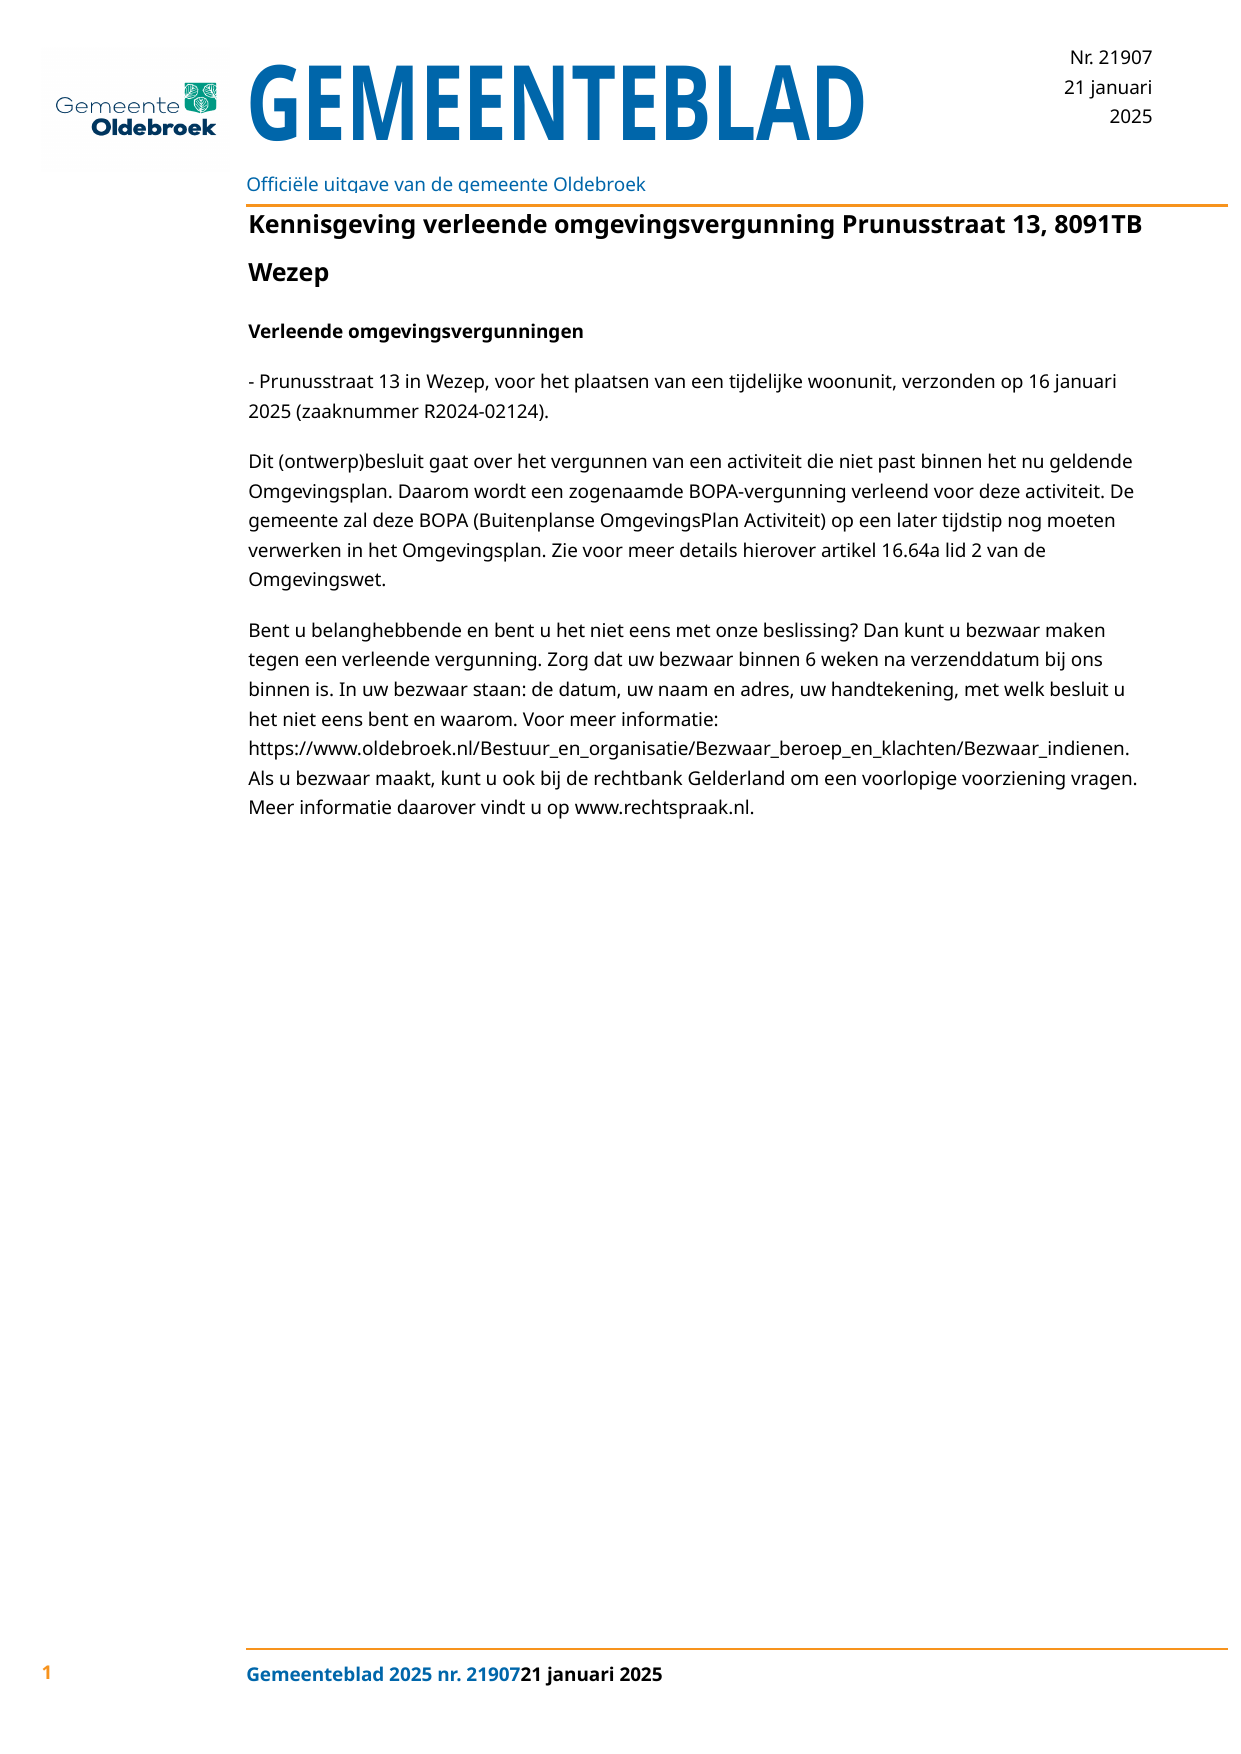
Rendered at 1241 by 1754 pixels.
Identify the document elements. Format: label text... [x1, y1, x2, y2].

text Kennisgeving verleende omgevingsvergunning Prunusstraat 13, 8091TB Wezep [248, 207, 1152, 288]
text Bent u belanghebbende en bent u het niet eens met onze beslissing? Dan kunt u bezwaar maken tegen een verleende vergunning. Zorg dat uw bezwaar binnen 6 weken na verzenddatum bij ons binnen is. In uw bezwaar staan: de datum, uw naam en adres, uw handtekening, met welk besluit u het niet eens bent en waarom. Voor meer informatie: https://www.oldebroek.nl/Bestuur_en_organisatie/Bezwaar_beroep_en_klachten/Bezwaar_indienen. Als u bezwaar maakt, kunt u ook bij de rechtbank Gelderland om een voorlopige voorziening vragen. Meer informatie daarover vindt u op www.rechtspraak.nl. [248, 617, 1152, 820]
text Verleende omgevingsvergunningen [248, 318, 1152, 344]
text Dit (ontwerp)besluit gaat over het vergunnen van een activiteit die niet past binnen het nu geldende Omgevingsplan. Daarom wordt een zogenaamde BOPA-vergunning verleend voor deze activiteit. De gemeente zal deze BOPA (Buitenplanse OmgevingsPlan Activiteit) op een later tijdstip nog moeten verwerken in het Omgevingsplan. Zie voor meer details hierover artikel 16.64a lid 2 van de Omgevingswet. [248, 448, 1152, 592]
picture [41, 47, 231, 172]
text - Prunusstraat 13 in Wezep, voor het plaatsen van een tijdelijke woonunit, verzonden op 16 januari 2025 (zaaknummer R2024-02124). [248, 368, 1152, 424]
